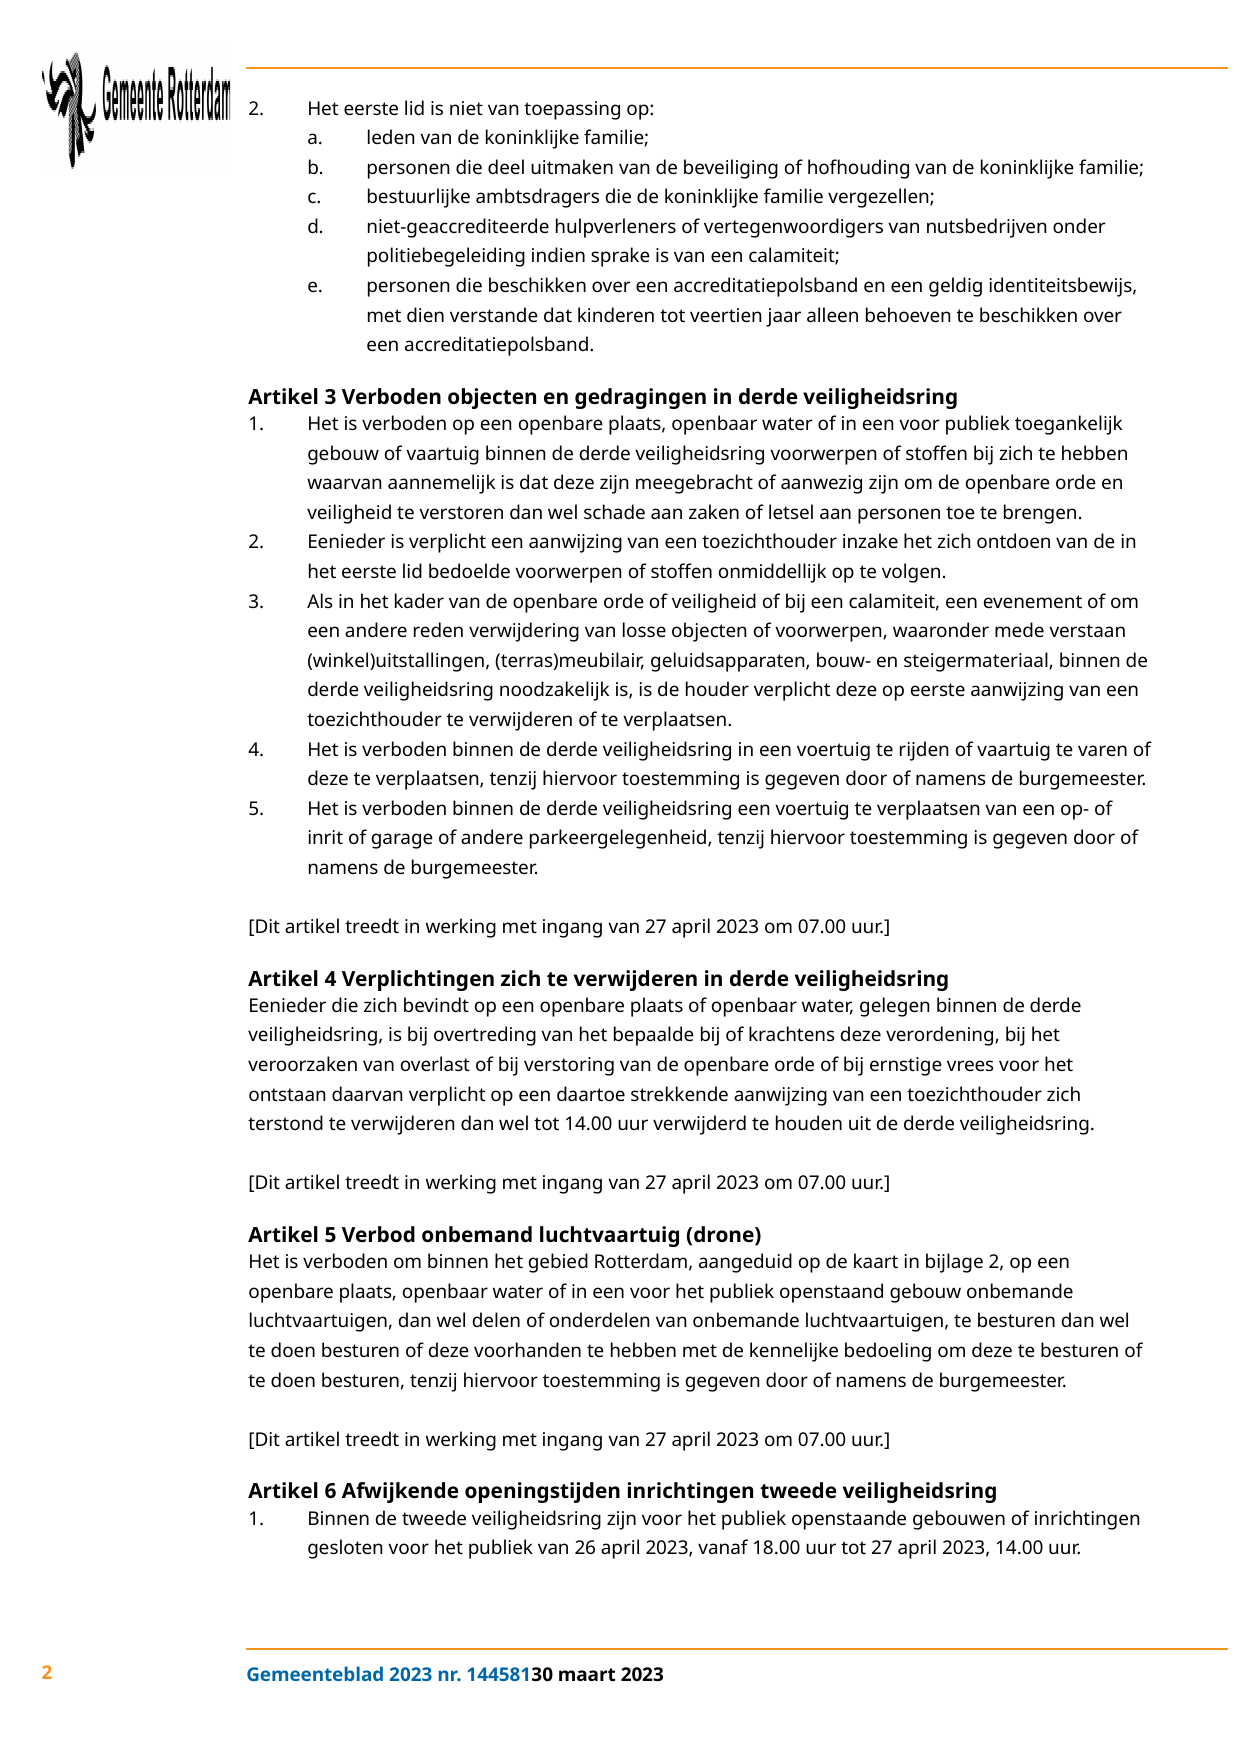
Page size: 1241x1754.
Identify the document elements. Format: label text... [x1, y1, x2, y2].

text [Dit artikel treedt in werking met ingang van 27 april 2023 om 07.00 uur.] [248, 1169, 1152, 1195]
text Artikel 6 Afwijkende openingstijden inrichtingen tweede veiligheidsring [248, 1476, 1152, 1505]
list personen die beschikken over een accreditatiepolsband en een geldig identiteitsbewijs, met dien verstande dat kinderen tot veertien jaar alleen behoeven te beschikken over een accreditatiepolsband. [307, 272, 1152, 357]
list Het is verboden binnen de derde veiligheidsring in een voertuig te rijden of vaartuig te varen of deze te verplaatsen, tenzij hiervoor toestemming is gegeven door of namens de burgemeester. [248, 736, 1152, 791]
picture [41, 47, 231, 172]
text Artikel 5 Verbod onbemand luchtvaartuig (drone) [248, 1220, 1152, 1248]
list Eenieder is verplicht een aanwijzing van een toezichthouder inzake het zich ontdoen van de in het eerste lid bedoelde voorwerpen of stoffen onmiddellijk op te volgen. [248, 529, 1152, 584]
list leden van de koninklijke familie; [307, 124, 1152, 150]
text [Dit artikel treedt in werking met ingang van 27 april 2023 om 07.00 uur.] [248, 913, 1152, 939]
list personen die deel uitmaken van de beveiliging of hofhouding van de koninklijke familie; [307, 154, 1152, 180]
list Het is verboden op een openbare plaats, openbaar water of in een voor publiek toegankelijk gebouw of vaartuig binnen de derde veiligheidsring voorwerpen of stoffen bij zich te hebben waarvan aannemelijk is dat deze zijn meegebracht of aanwezig zijn om de openbare orde en veiligheid te verstoren dan wel schade aan zaken of letsel aan personen toe te brengen. [248, 410, 1152, 525]
list Als in het kader van de openbare orde of veiligheid of bij een calamiteit, een evenement of om een andere reden verwijdering van losse objecten of voorwerpen, waaronder mede verstaan (winkel)uitstallingen, (terras)meubilair, geluidsapparaten, bouw- en steigermateriaal, binnen de derde veiligheidsring noodzakelijk is, is de houder verplicht deze op eerste aanwijzing van een toezichthouder te verwijderen of te verplaatsen. [248, 588, 1152, 732]
list Het is verboden binnen de derde veiligheidsring een voertuig te verplaatsen van een op- of inrit of garage of andere parkeergelegenheid, tenzij hiervoor toestemming is gegeven door of namens de burgemeester. [248, 795, 1152, 880]
list bestuurlijke ambtsdragers die de koninklijke familie vergezellen; [307, 183, 1152, 209]
text Eenieder die zich bevindt op een openbare plaats of openbaar water, gelegen binnen de derde veiligheidsring, is bij overtreding van het bepaalde bij of krachtens deze verordening, bij het veroorzaken van overlast of bij verstoring van de openbare orde of bij ernstige vrees voor het ontstaan daarvan verplicht op een daartoe strekkende aanwijzing van een toezichthouder zich terstond te verwijderen dan wel tot 14.00 uur verwijderd te houden uit de derde veiligheidsring. [248, 992, 1152, 1136]
text Het is verboden om binnen het gebied Rotterdam, aangeduid op de kaart in bijlage 2, op een openbare plaats, openbaar water of in een voor het publiek openstaand gebouw onbemande luchtvaartuigen, dan wel delen of onderdelen van onbemande luchtvaartuigen, te besturen dan wel te doen besturen of deze voorhanden te hebben met de kennelijke bedoeling om deze te besturen of te doen besturen, tenzij hiervoor toestemming is gegeven door of namens de burgemeester. [248, 1248, 1152, 1392]
list Het eerste lid is niet van toepassing op: [248, 95, 1152, 121]
list Binnen de tweede veiligheidsring zijn voor het publiek openstaande gebouwen of inrichtingen gesloten voor het publiek van 26 april 2023, vanaf 18.00 uur tot 27 april 2023, 14.00 uur. [248, 1505, 1152, 1560]
text Artikel 3 Verboden objecten en gedragingen in derde veiligheidsring [248, 382, 1152, 410]
text [Dit artikel treedt in werking met ingang van 27 april 2023 om 07.00 uur.] [248, 1426, 1152, 1452]
list niet-geaccrediteerde hulpverleners of vertegenwoordigers van nutsbedrijven onder politiebegeleiding indien sprake is van een calamiteit; [307, 213, 1152, 268]
text Artikel 4 Verplichtingen zich te verwijderen in derde veiligheidsring [248, 964, 1152, 992]
